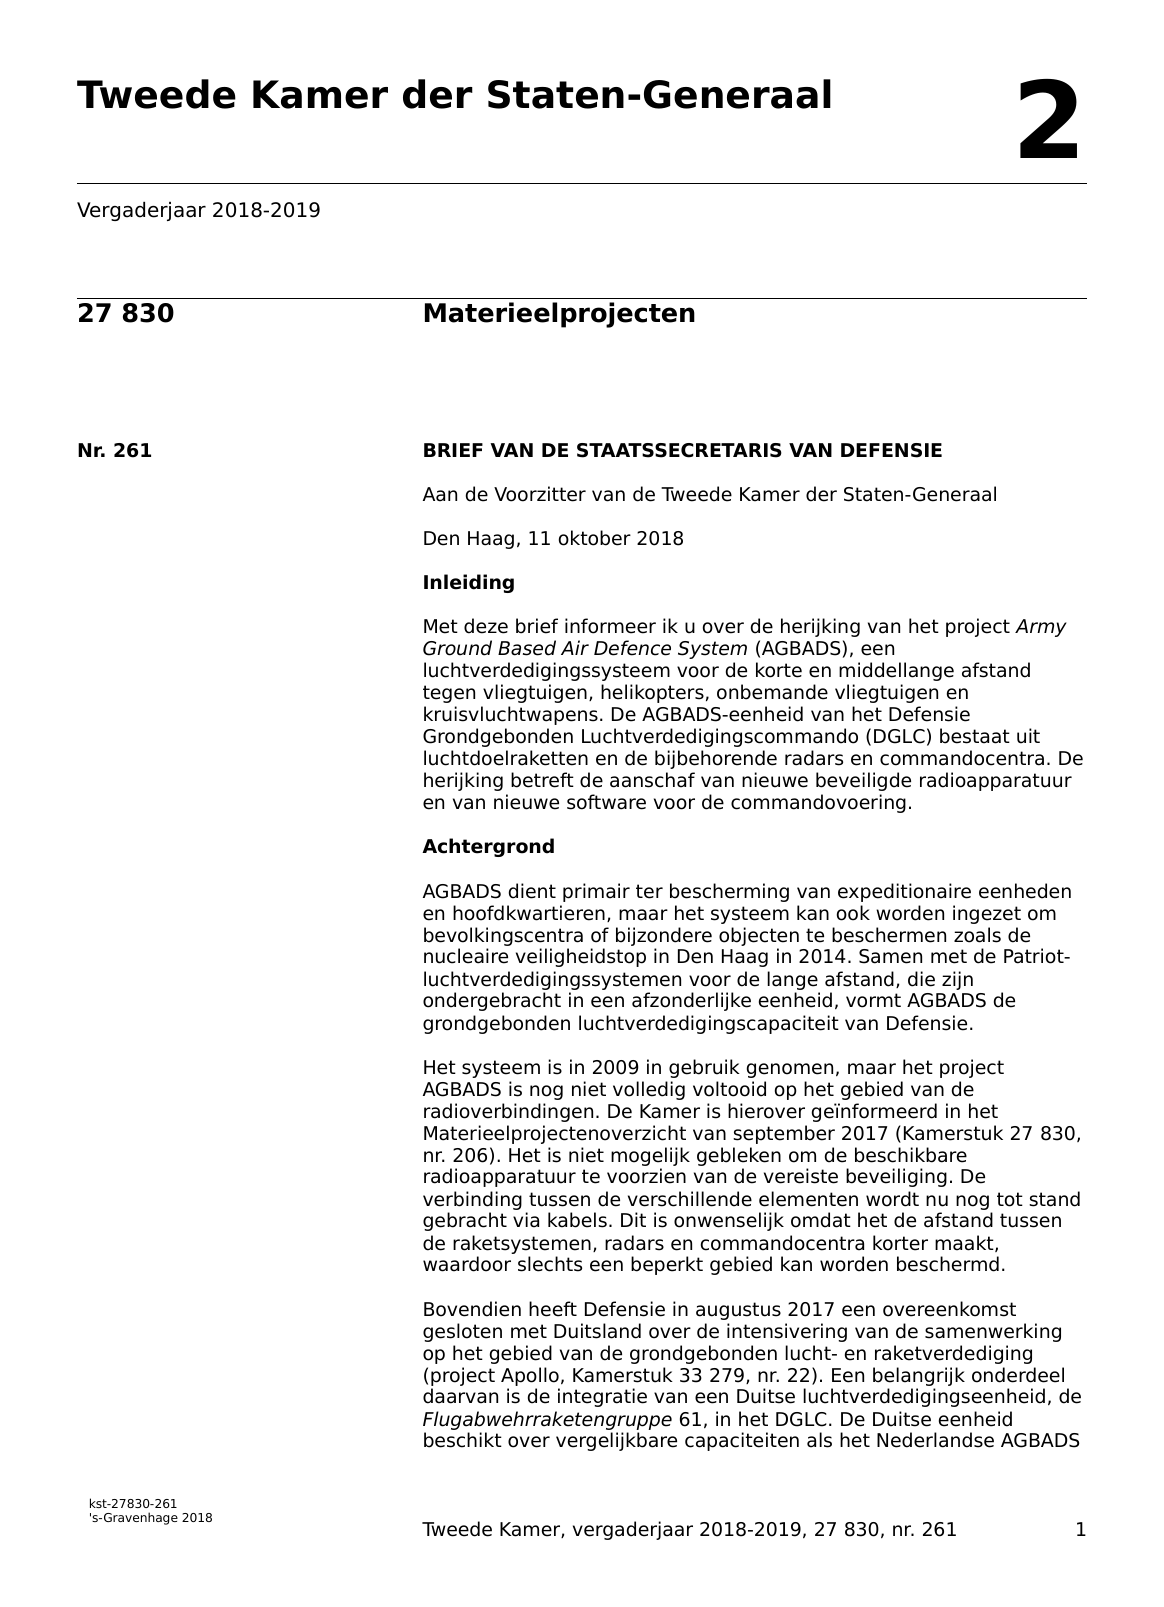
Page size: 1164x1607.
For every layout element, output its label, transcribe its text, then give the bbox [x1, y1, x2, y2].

subtitle Inleiding [422, 572, 1087, 594]
text 's-Gravenhage 2018 [88, 1511, 323, 1525]
text Het systeem is in 2009 in gebruik genomen, maar het project AGBADS is nog niet volledig voltooid op het gebied van de radioverbindingen. De Kamer is hierover geïnformeerd in het Materieelprojectenoverzicht van september 2017 (Kamerstuk 27 830, nr. 206). Het is niet mogelijk gebleken om de beschikbare radioapparatuur te voorzien van de vereiste beveiliging. De verbinding tussen de verschillende elementen wordt nu nog tot stand gebracht via kabels. Dit is onwenselijk omdat het de afstand tussen de raketsystemen, radars en commandocentra korter maakt, waardoor slechts een beperkt gebied kan worden beschermd. [422, 1057, 1087, 1276]
text kst-27830-261 [88, 1497, 323, 1511]
subtitle 27 830 Materieelprojecten [77, 299, 1087, 329]
text Den Haag, 11 oktober 2018 [422, 528, 1087, 550]
table_cell Vergaderjaar 2018-2019 [77, 184, 1087, 298]
text Bovendien heeft Defensie in augustus 2017 een overeenkomst gesloten met Duitsland over de intensivering van de samenwerking op het gebied van de grondgebonden lucht- en raketverdediging (project Apollo, Kamerstuk 33 279, nr. 22). Een belangrijk onderdeel daarvan is de integratie van een Duitse luchtverdedigingseenheid, de Flugabwehrraketengruppe 61, in het DGLC. De Duitse eenheid beschikt over vergelijkbare capaciteiten als het Nederlandse AGBADS [422, 1298, 1087, 1452]
text Aan de Voorzitter van de Tweede Kamer der Staten-Generaal [422, 484, 1087, 506]
table_header 2 [886, 59, 1087, 183]
subtitle Nr. 261 BRIEF VAN DE STAATSSECRETARIS VAN DEFENSIE [77, 440, 1087, 462]
text Met deze brief informeer ik u over de herijking van het project Army Ground Based Air Defence System (AGBADS), een luchtverdedigingssysteem voor de korte en middellange afstand tegen vliegtuigen, helikopters, onbemande vliegtuigen en kruisvluchtwapens. De AGBADS-eenheid van het Defensie Grondgebonden Luchtverdedigingscommando (DGLC) bestaat uit luchtdoelraketten en de bijbehorende radars en commandocentra. De herijking betreft de aanschaf van nieuwe beveiligde radioapparatuur en van nieuwe software voor de commandovoering. [422, 616, 1087, 814]
table_header Tweede Kamer der Staten-Generaal [77, 59, 886, 183]
subtitle Achtergrond [422, 836, 1087, 858]
text AGBADS dient primair ter bescherming van expeditionaire eenheden en hoofdkwartieren, maar het systeem kan ook worden ingezet om bevolkingscentra of bijzondere objecten te beschermen zoals de nucleaire veiligheidstop in Den Haag in 2014. Samen met de Patriot-luchtverdedigingssystemen voor de lange afstand, die zijn ondergebracht in een afzonderlijke eenheid, vormt AGBADS de grondgebonden luchtverdedigingscapaciteit van Defensie. [422, 881, 1087, 1034]
